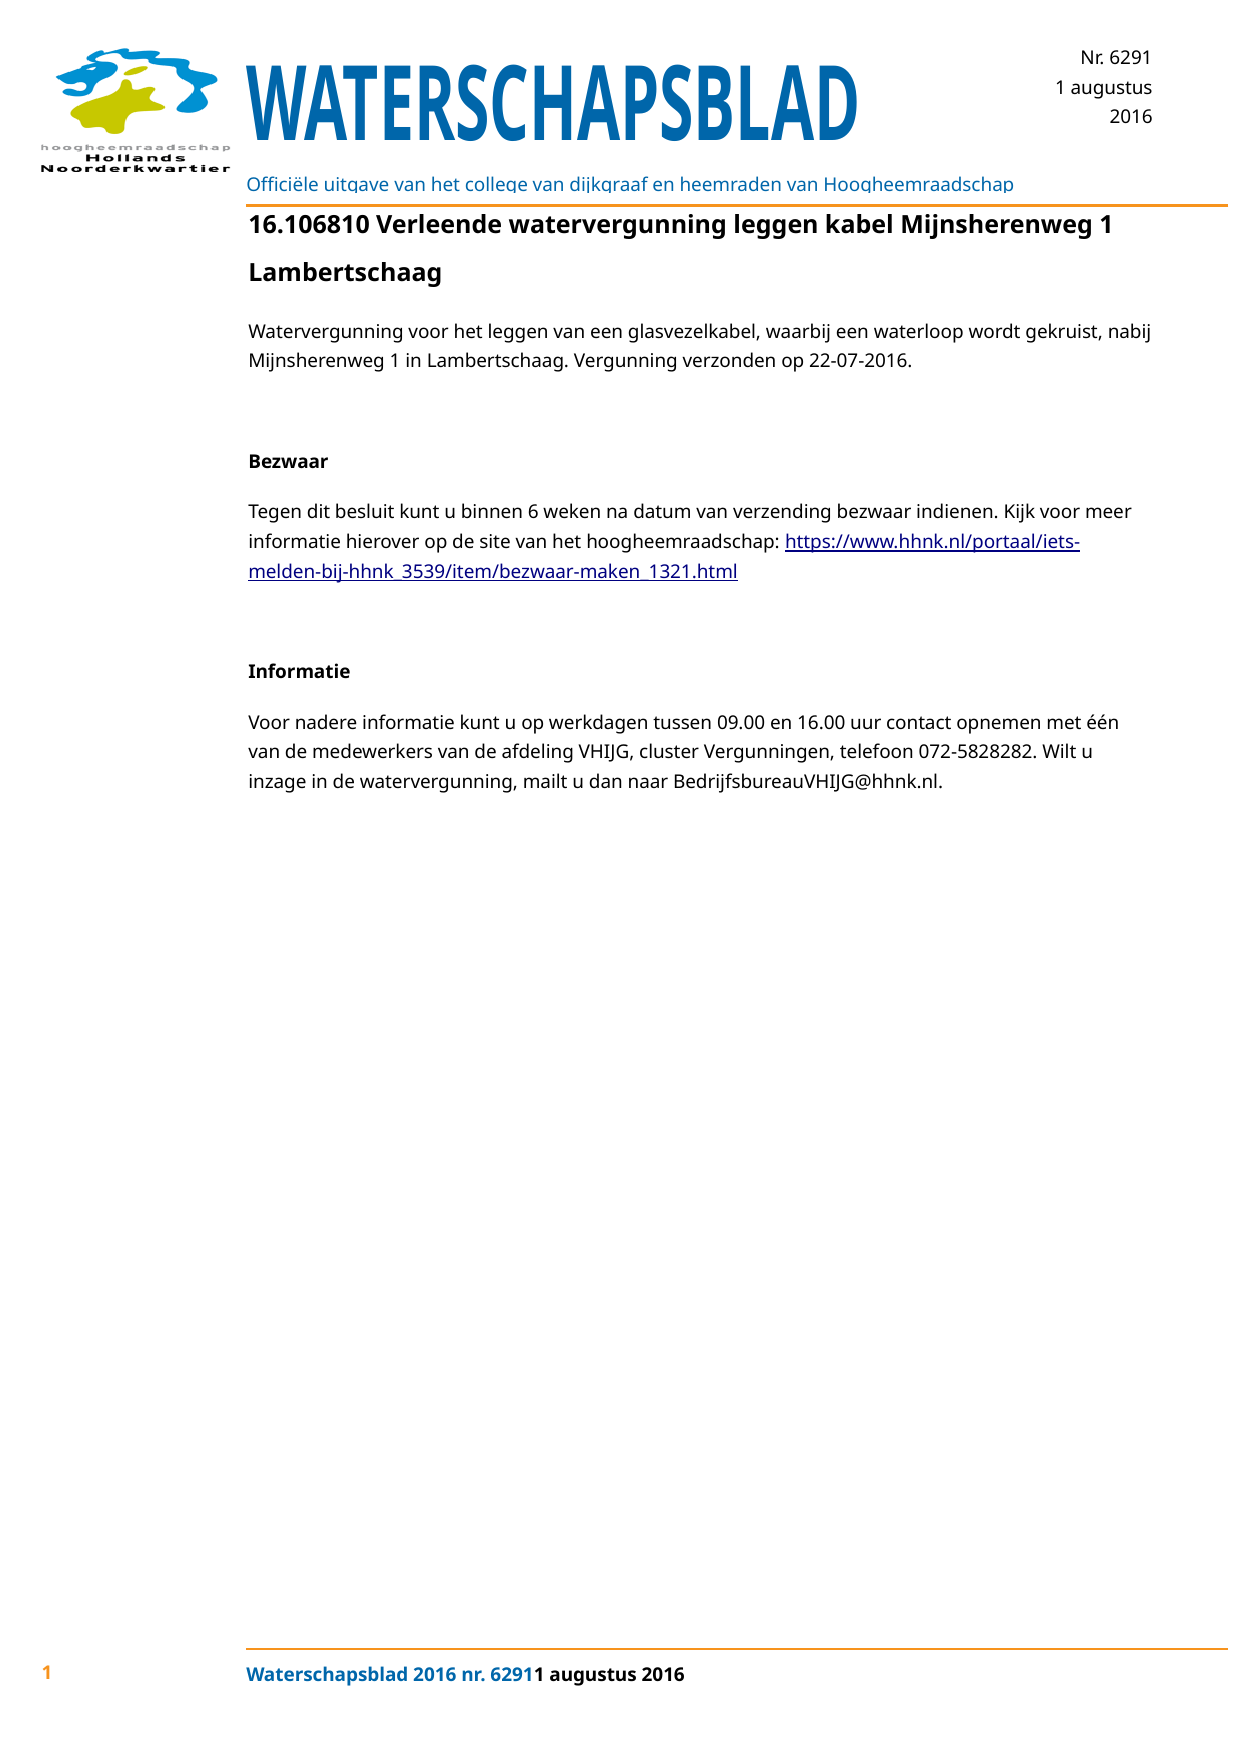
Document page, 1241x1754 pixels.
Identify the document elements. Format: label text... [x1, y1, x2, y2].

text Tegen dit besluit kunt u binnen 6 weken na datum van verzending bezwaar indienen. Kijk voor meer informatie hierover op de site van het hoogheemraadschap: https://www.hhnk.nl/portaal/iets-melden-bij-hhnk_3539/item/bezwaar-maken_1321.html [248, 499, 1152, 584]
text Watervergunning voor het leggen van een glasvezelkabel, waarbij een waterloop wordt gekruist, nabij Mijnsherenweg 1 in Lambertschaag. Vergunning verzonden op 22-07-2016. [248, 318, 1152, 373]
text Voor nadere informatie kunt u op werkdagen tussen 09.00 en 16.00 uur contact opnemen met één van de medewerkers van de afdeling VHIJG, cluster Vergunningen, telefoon 072-5828282. Wilt u inzage in de watervergunning, mailt u dan naar BedrijfsbureauVHIJG@hhnk.nl. [248, 709, 1152, 794]
text Bezwaar [248, 448, 1152, 474]
text Informatie [248, 659, 1152, 684]
picture [41, 47, 231, 172]
text 16.106810 Verleende watervergunning leggen kabel Mijnsherenweg 1 Lambertschaag [248, 207, 1152, 288]
